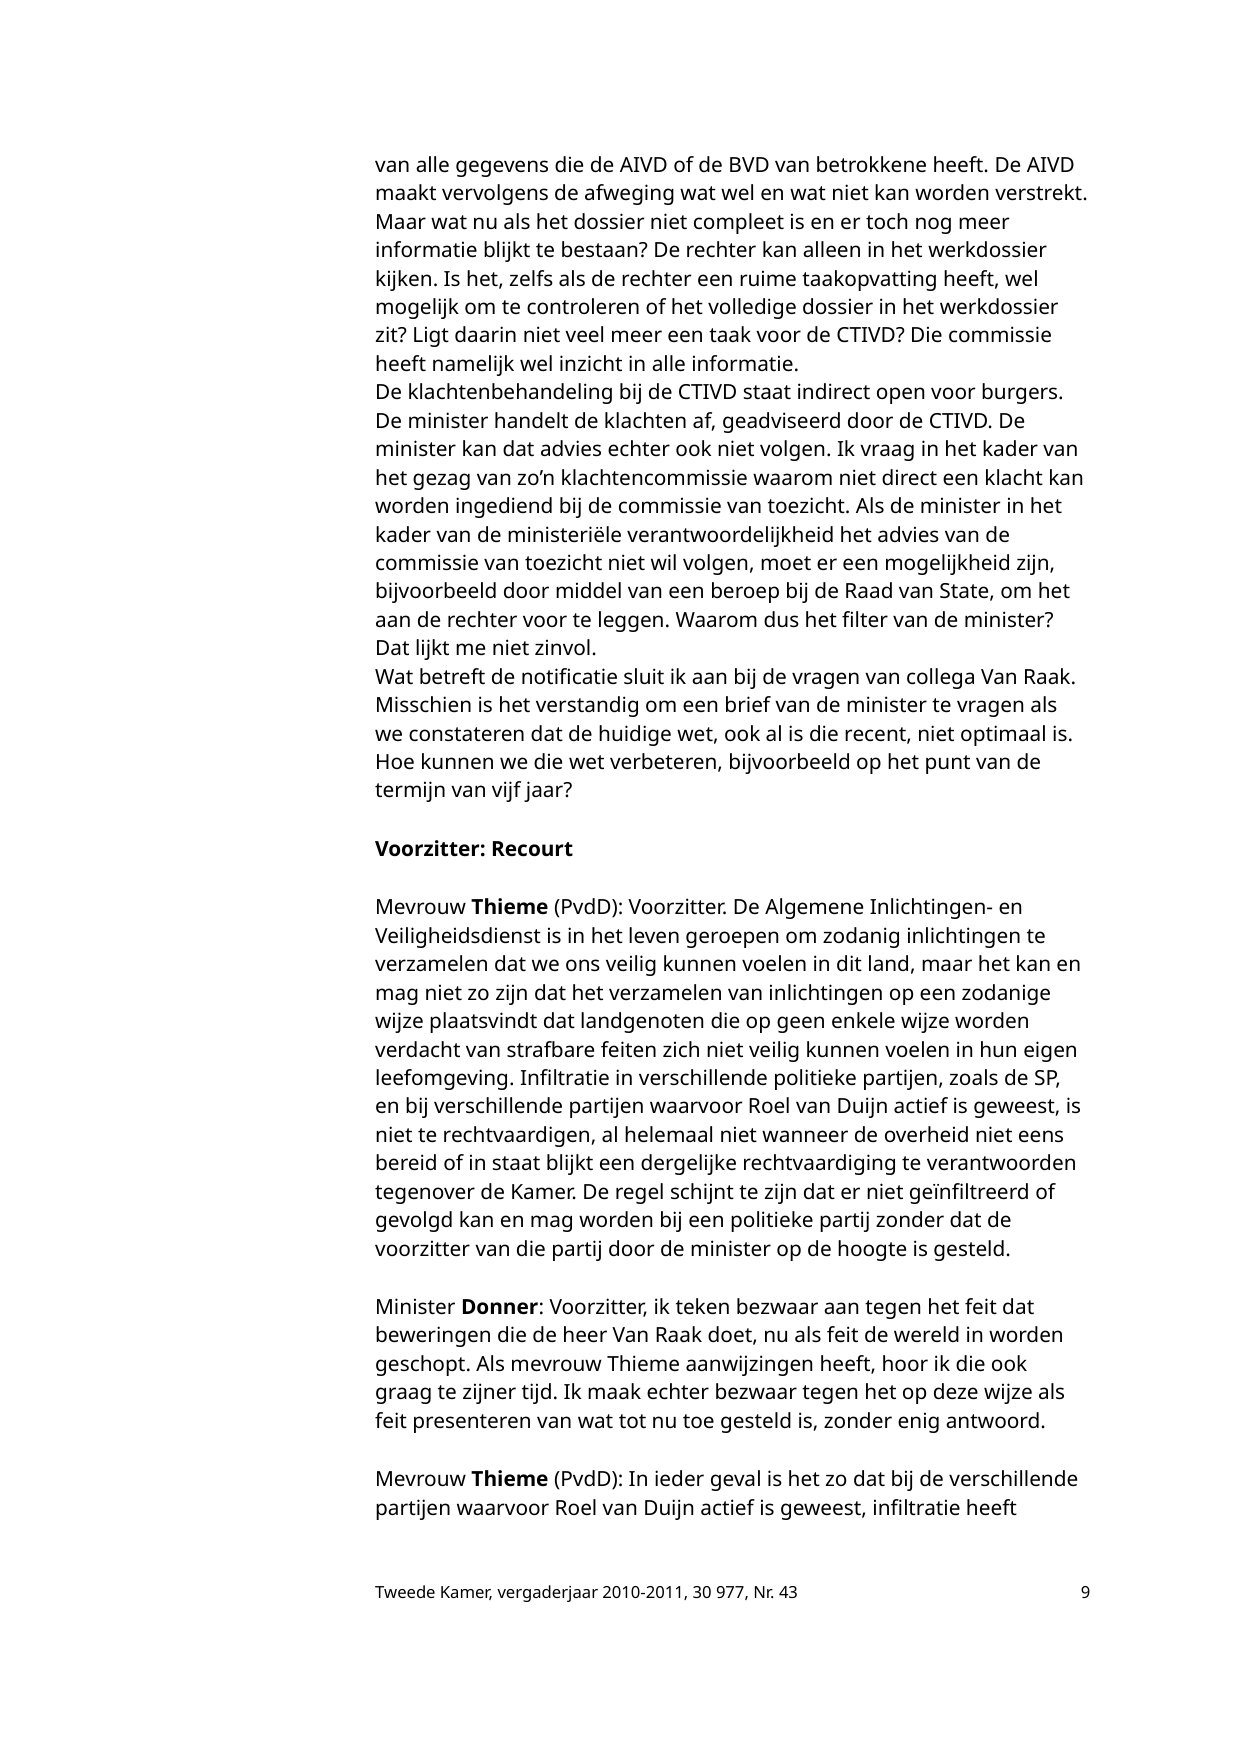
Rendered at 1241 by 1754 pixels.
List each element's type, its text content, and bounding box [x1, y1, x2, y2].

text De klachtenbehandeling bij de CTIVD staat indirect open voor burgers. De minister handelt de klachten af, geadviseerd door de CTIVD. De minister kan dat advies echter ook niet volgen. Ik vraag in het kader van het gezag van zo’n klachtencommissie waarom niet direct een klacht kan worden ingediend bij de commissie van toezicht. Als de minister in het kader van de ministeriële verantwoordelijkheid het advies van de commissie van toezicht niet wil volgen, moet er een mogelijkheid zijn, bijvoorbeeld door middel van een beroep bij de Raad van State, om het aan de rechter voor te leggen. Waarom dus het filter van de minister? Dat lijkt me niet zinvol. [375, 377, 1090, 662]
text van alle gegevens die de AIVD of de BVD van betrokkene heeft. De AIVD maakt vervolgens de afweging wat wel en wat niet kan worden verstrekt. Maar wat nu als het dossier niet compleet is en er toch nog meer informatie blijkt te bestaan? De rechter kan alleen in het werkdossier kijken. Is het, zelfs als de rechter een ruime taakopvatting heeft, wel mogelijk om te controleren of het volledige dossier in het werkdossier zit? Ligt daarin niet veel meer een taak voor de CTIVD? Die commissie heeft namelijk wel inzicht in alle informatie. [375, 150, 1090, 377]
text Wat betreft de notificatie sluit ik aan bij de vragen van collega Van Raak. Misschien is het verstandig om een brief van de minister te vragen als we constateren dat de huidige wet, ook al is die recent, niet optimaal is. Hoe kunnen we die wet verbeteren, bijvoorbeeld op het punt van de termijn van vijf jaar? [375, 662, 1090, 804]
text Mevrouw Thieme (PvdD): In ieder geval is het zo dat bij de verschillende partijen waarvoor Roel van Duijn actief is geweest, infiltratie heeft [375, 1464, 1090, 1521]
text Voorzitter: Recourt [375, 834, 1090, 862]
text Minister Donner: Voorzitter, ik teken bezwaar aan tegen het feit dat beweringen die de heer Van Raak doet, nu als feit de wereld in worden geschopt. Als mevrouw Thieme aanwijzingen heeft, hoor ik die ook graag te zijner tijd. Ik maak echter bezwaar tegen het op deze wijze als feit presenteren van wat tot nu toe gesteld is, zonder enig antwoord. [375, 1292, 1090, 1434]
text Mevrouw Thieme (PvdD): Voorzitter. De Algemene Inlichtingen- en Veiligheidsdienst is in het leven geroepen om zodanig inlichtingen te verzamelen dat we ons veilig kunnen voelen in dit land, maar het kan en mag niet zo zijn dat het verzamelen van inlichtingen op een zodanige wijze plaatsvindt dat landgenoten die op geen enkele wijze worden verdacht van strafbare feiten zich niet veilig kunnen voelen in hun eigen leefomgeving. Infiltratie in verschillende politieke partijen, zoals de SP, en bij verschillende partijen waarvoor Roel van Duijn actief is geweest, is niet te rechtvaardigen, al helemaal niet wanneer de overheid niet eens bereid of in staat blijkt een dergelijke rechtvaardiging te verantwoorden tegenover de Kamer. De regel schijnt te zijn dat er niet geïnfiltreerd of gevolgd kan en mag worden bij een politieke partij zonder dat de voorzitter van die partij door de minister op de hoogte is gesteld. [375, 892, 1090, 1262]
